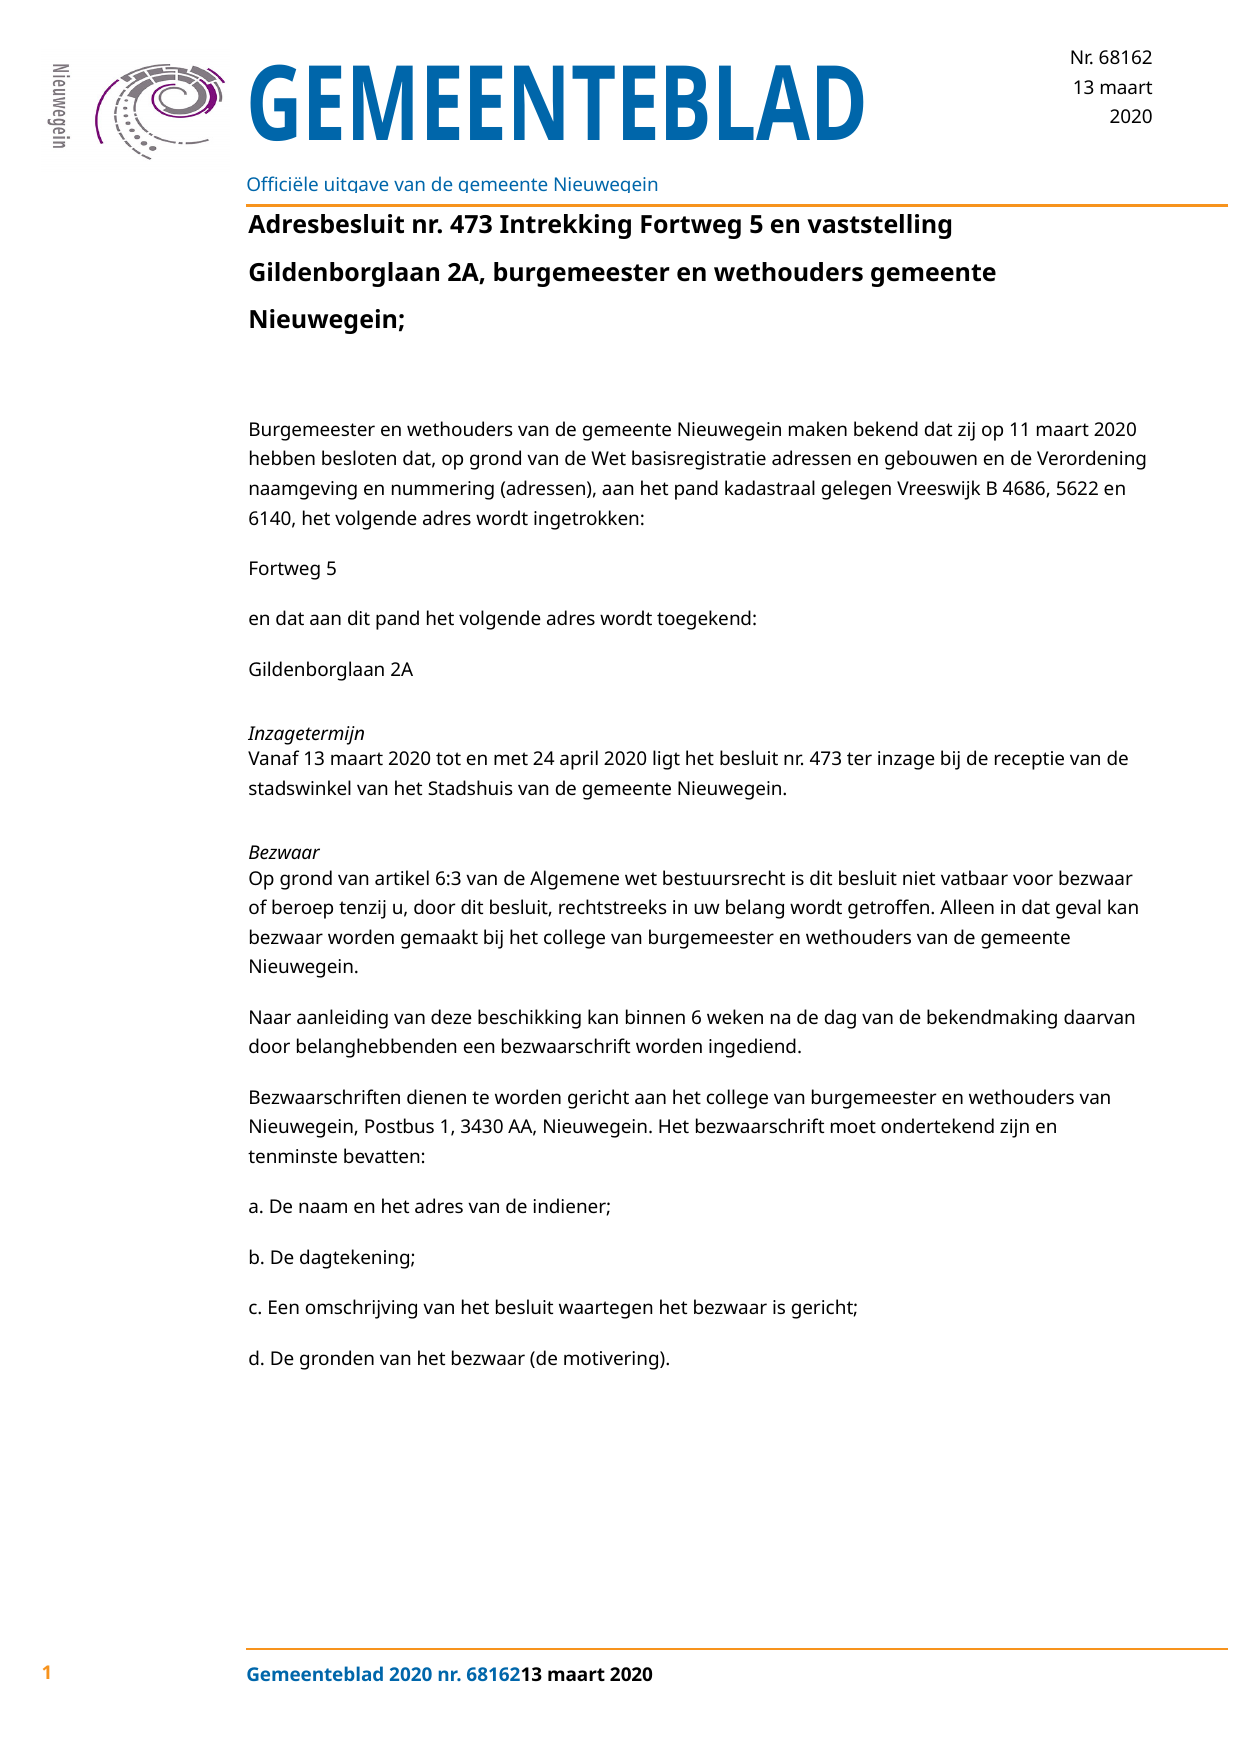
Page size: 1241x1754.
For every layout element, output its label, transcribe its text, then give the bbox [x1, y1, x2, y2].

text d. De gronden van het bezwaar (de motivering). [248, 1345, 1152, 1371]
text c. Een omschrijving van het besluit waartegen het bezwaar is gericht; [248, 1294, 1152, 1320]
text Bezwaar [248, 839, 1152, 865]
text Naar aanleiding van deze beschikking kan binnen 6 weken na de dag van de bekendmaking daarvan door belanghebbenden een bezwaarschrift worden ingediend. [248, 1004, 1152, 1059]
picture [41, 47, 231, 172]
text Bezwaarschriften dienen te worden gericht aan het college van burgemeester en wethouders van Nieuwegein, Postbus 1, 3430 AA, Nieuwegein. Het bezwaarschrift moet ondertekend zijn en tenminste bevatten: [248, 1084, 1152, 1169]
text Burgemeester en wethouders van de gemeente Nieuwegein maken bekend dat zij op 11 maart 2020 hebben besloten dat, op grond van de Wet basisregistratie adressen en gebouwen en de Verordening naamgeving en nummering (adressen), aan het pand kadastraal gelegen Vreeswijk B 4686, 5622 en 6140, het volgende adres wordt ingetrokken: [248, 416, 1152, 530]
text en dat aan dit pand het volgende adres wordt toegekend: [248, 606, 1152, 631]
text Fortweg 5 [248, 555, 1152, 581]
text Vanaf 13 maart 2020 tot en met 24 april 2020 ligt het besluit nr. 473 ter inzage bij de receptie van de stadswinkel van het Stadshuis van de gemeente Nieuwegein. [248, 746, 1152, 801]
text Adresbesluit nr. 473 Intrekking Fortweg 5 en vaststelling Gildenborglaan 2A, burgemeester en wethouders gemeente Nieuwegein; [248, 207, 1152, 336]
text b. De dagtekening; [248, 1244, 1152, 1270]
text Op grond van artikel 6:3 van de Algemene wet bestuursrecht is dit besluit niet vatbaar voor bezwaar of beroep tenzij u, door dit besluit, rechtstreeks in uw belang wordt getroffen. Alleen in dat geval kan bezwaar worden gemaakt bij het college van burgemeester en wethouders van de gemeente Nieuwegein. [248, 865, 1152, 979]
text Gildenborglaan 2A [248, 656, 1152, 682]
text a. De naam en het adres van de indiener; [248, 1194, 1152, 1219]
text Inzagetermijn [248, 720, 1152, 746]
